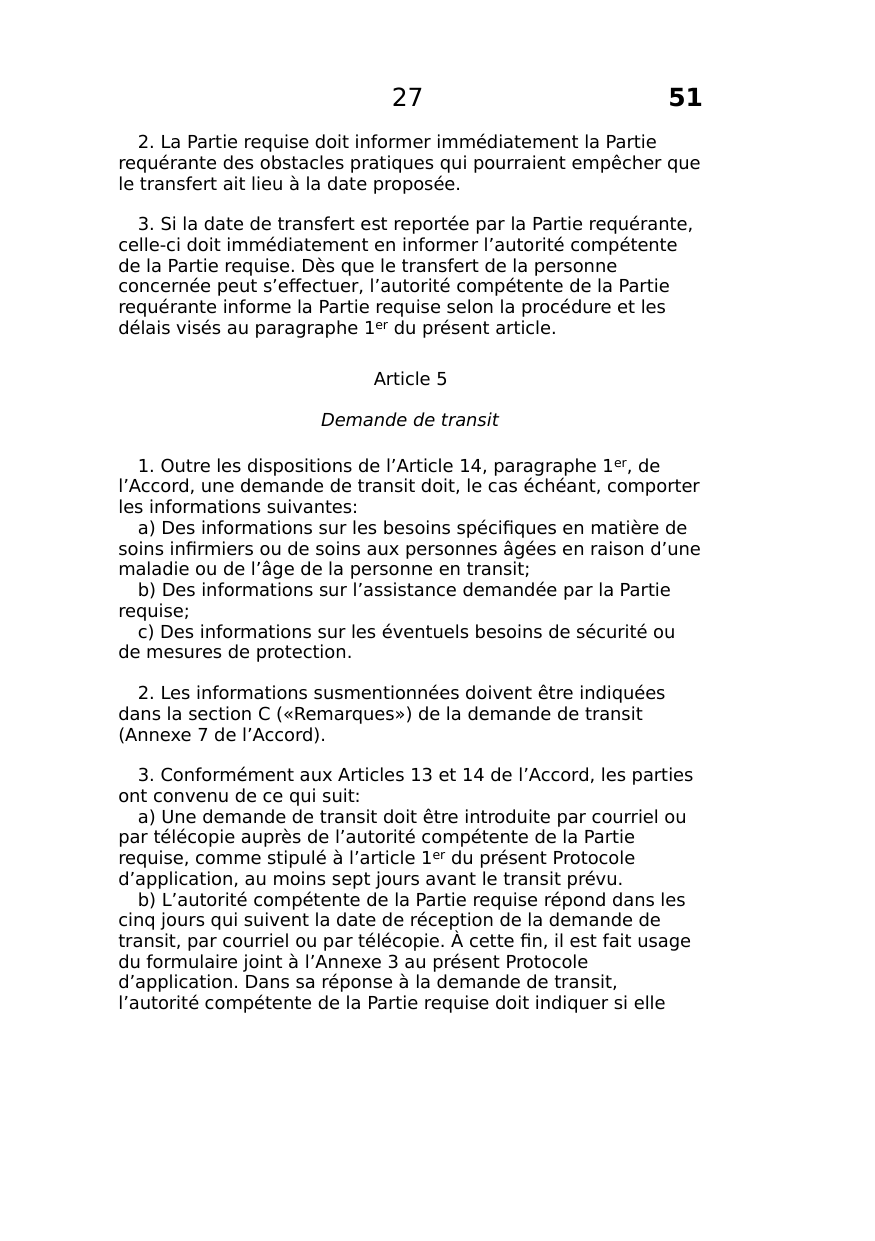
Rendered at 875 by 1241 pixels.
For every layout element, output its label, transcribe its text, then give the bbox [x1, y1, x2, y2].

text a) Des informations sur les besoins spécifiques en matière de soins infirmiers ou de soins aux personnes âgées en raison d’une maladie ou de l’âge de la personne en transit; [118, 518, 703, 580]
text 3. Si la date de transfert est reportée par la Partie requérante, celle-ci doit immédiatement en informer l’autorité compétente de la Partie requise. Dès que le transfert de la personne concernée peut s’effectuer, l’autorité compétente de la Partie requérante informe la Partie requise selon la procédure et les délais visés au paragraphe 1er du présent article. [118, 214, 703, 338]
text b) L’autorité compétente de la Partie requise répond dans les cinq jours qui suivent la date de réception de la demande de transit, par courriel ou par télécopie. À cette fin, il est fait usage du formulaire joint à l’Annexe 3 au présent Protocole d’application. Dans sa réponse à la demande de transit, l’autorité compétente de la Partie requise doit indiquer si elle [118, 889, 703, 1014]
text a) Une demande de transit doit être introduite par courriel ou par télécopie auprès de l’autorité compétente de la Partie requise, comme stipulé à l’article 1er du présent Protocole d’application, au moins sept jours avant le transit prévu. [118, 807, 703, 889]
text 2. Les informations susmentionnées doivent être indiquées dans la section C («Remarques») de la demande de transit (Annexe 7 de l’Accord). [118, 683, 703, 745]
text c) Des informations sur les éventuels besoins de sécurité ou de mesures de protection. [118, 621, 703, 663]
text 3. Conformément aux Articles 13 et 14 de l’Accord, les parties ont convenu de ce qui suit: [118, 765, 703, 807]
text 2. La Partie requise doit informer immédiatement la Partie requérante des obstacles pratiques qui pourraient empêcher que le transfert ait lieu à la date proposée. [118, 132, 703, 194]
text b) Des informations sur l’assistance demandée par la Partie requise; [118, 580, 703, 621]
subtitle Article 5 Demande de transit [118, 368, 703, 431]
text 1. Outre les dispositions de l’Article 14, paragraphe 1er, de l’Accord, une demande de transit doit, le cas échéant, comporter les informations suivantes: [118, 456, 703, 518]
